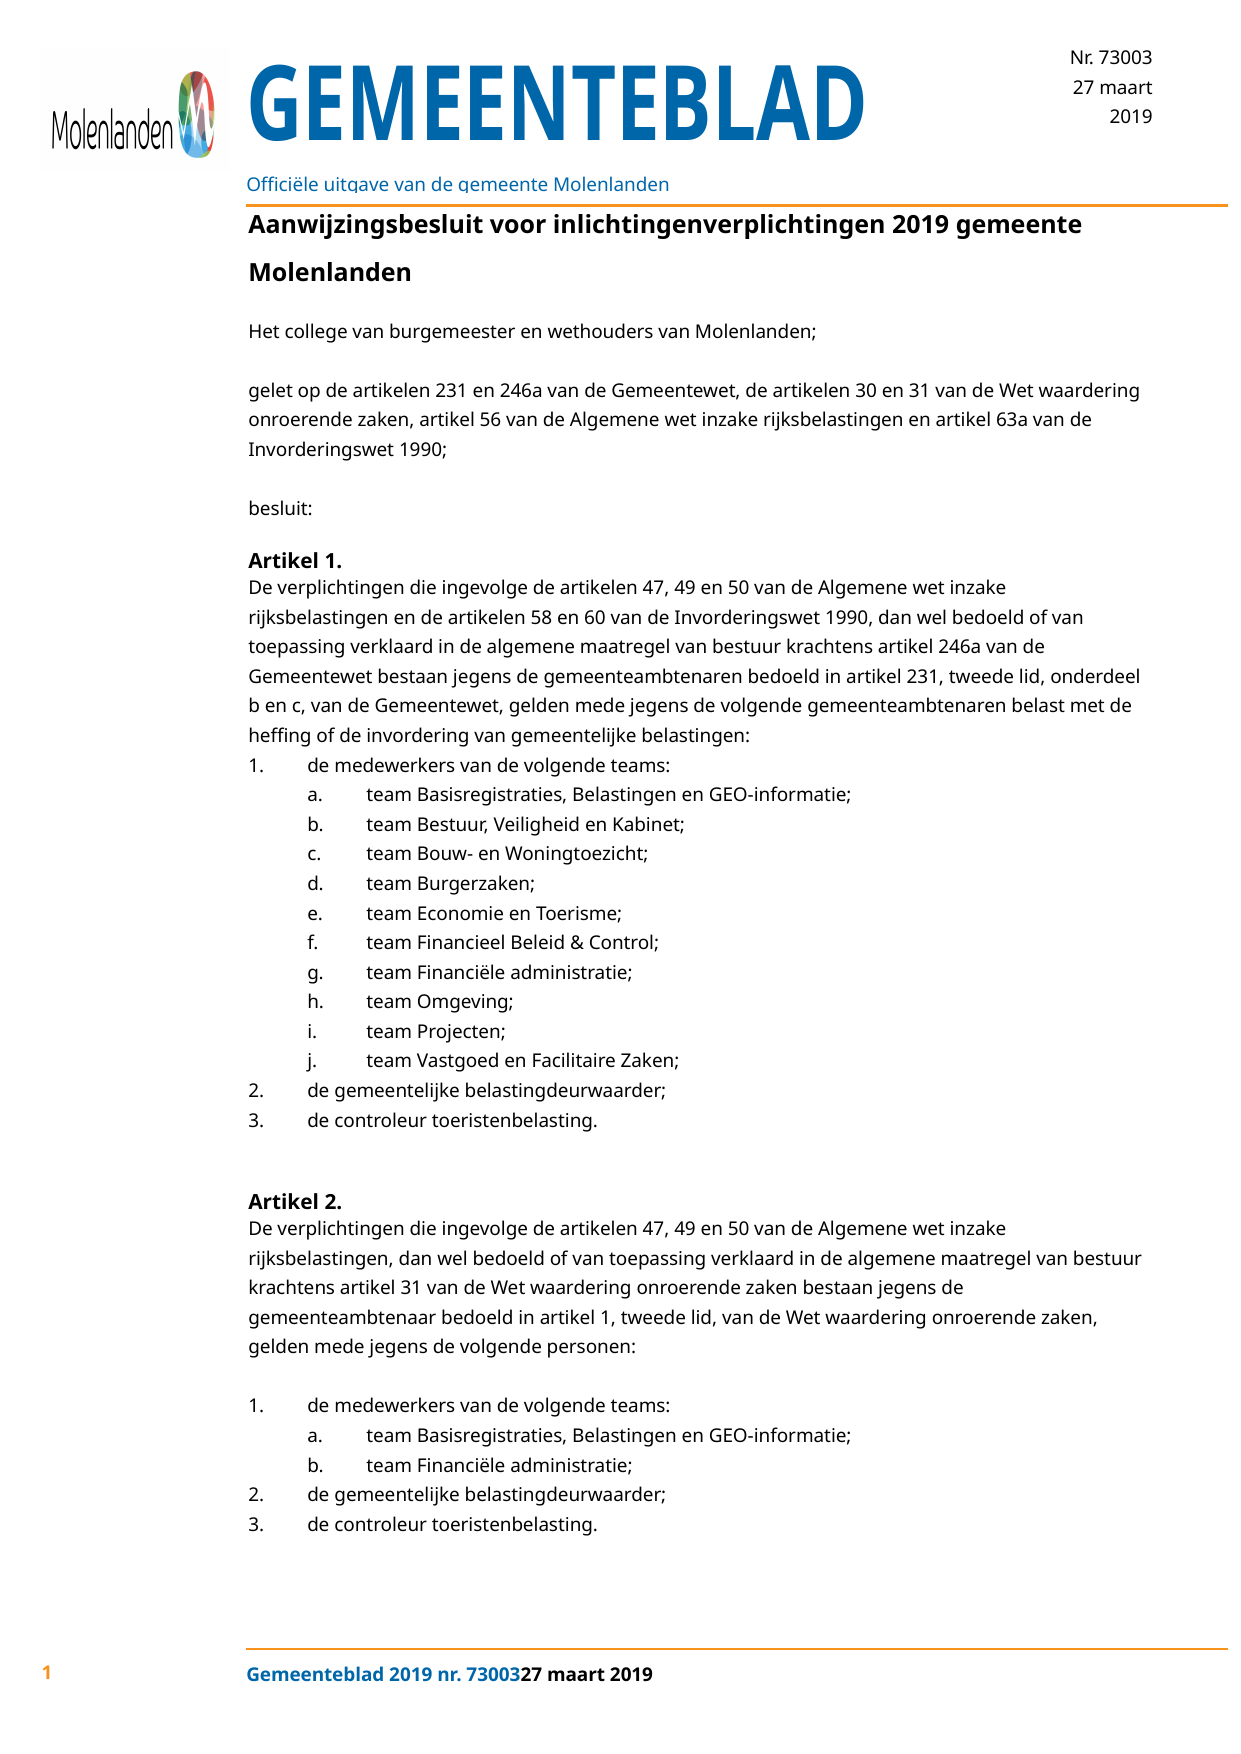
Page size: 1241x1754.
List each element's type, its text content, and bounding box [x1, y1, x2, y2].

list team Financiële administratie; [307, 1452, 1152, 1478]
text besluit: [248, 495, 1152, 521]
list team Financieel Beleid & Control; [307, 929, 1152, 955]
list de gemeentelijke belastingdeurwaarder; [248, 1481, 1152, 1507]
picture [41, 47, 231, 172]
list team Burgerzaken; [307, 870, 1152, 896]
list de controleur toeristenbelasting. [248, 1107, 1152, 1132]
list team Projecten; [307, 1018, 1152, 1044]
text Artikel 2. [248, 1187, 1152, 1215]
text Aanwijzingsbesluit voor inlichtingenverplichtingen 2019 gemeente Molenlanden [248, 207, 1152, 288]
list de gemeentelijke belastingdeurwaarder; [248, 1077, 1152, 1103]
text Artikel 1. [248, 546, 1152, 574]
text Het college van burgemeester en wethouders van Molenlanden; [248, 318, 1152, 344]
list de medewerkers van de volgende teams: [248, 752, 1152, 777]
list team Financiële administratie; [307, 959, 1152, 984]
text De verplichtingen die ingevolge de artikelen 47, 49 en 50 van de Algemene wet inzake rijksbelastingen, dan wel bedoeld of van toepassing verklaard in de algemene maatregel van bestuur krachtens artikel 31 van de Wet waardering onroerende zaken bestaan jegens de gemeenteambtenaar bedoeld in artikel 1, tweede lid, van de Wet waardering onroerende zaken, gelden mede jegens de volgende personen: [248, 1215, 1152, 1359]
list team Basisregistraties, Belastingen en GEO-informatie; [307, 781, 1152, 807]
text gelet op de artikelen 231 en 246a van de Gemeentewet, de artikelen 30 en 31 van de Wet waardering onroerende zaken, artikel 56 van de Algemene wet inzake rijksbelastingen en artikel 63a van de Invorderingswet 1990; [248, 377, 1152, 462]
text De verplichtingen die ingevolge de artikelen 47, 49 en 50 van de Algemene wet inzake rijksbelastingen en de artikelen 58 en 60 van de Invorderingswet 1990, dan wel bedoeld of van toepassing verklaard in de algemene maatregel van bestuur krachtens artikel 246a van de Gemeentewet bestaan jegens de gemeenteambtenaren bedoeld in artikel 231, tweede lid, onderdeel b en c, van de Gemeentewet, gelden mede jegens de volgende gemeenteambtenaren belast met de heffing of de invordering van gemeentelijke belastingen: [248, 574, 1152, 748]
list team Basisregistraties, Belastingen en GEO-informatie; [307, 1422, 1152, 1448]
list team Bouw- en Woningtoezicht; [307, 841, 1152, 866]
list de medewerkers van de volgende teams: [248, 1393, 1152, 1418]
list de controleur toeristenbelasting. [248, 1511, 1152, 1537]
list team Omgeving; [307, 988, 1152, 1014]
list team Bestuur, Veiligheid en Kabinet; [307, 811, 1152, 837]
list team Vastgoed en Facilitaire Zaken; [307, 1048, 1152, 1073]
list team Economie en Toerisme; [307, 900, 1152, 925]
